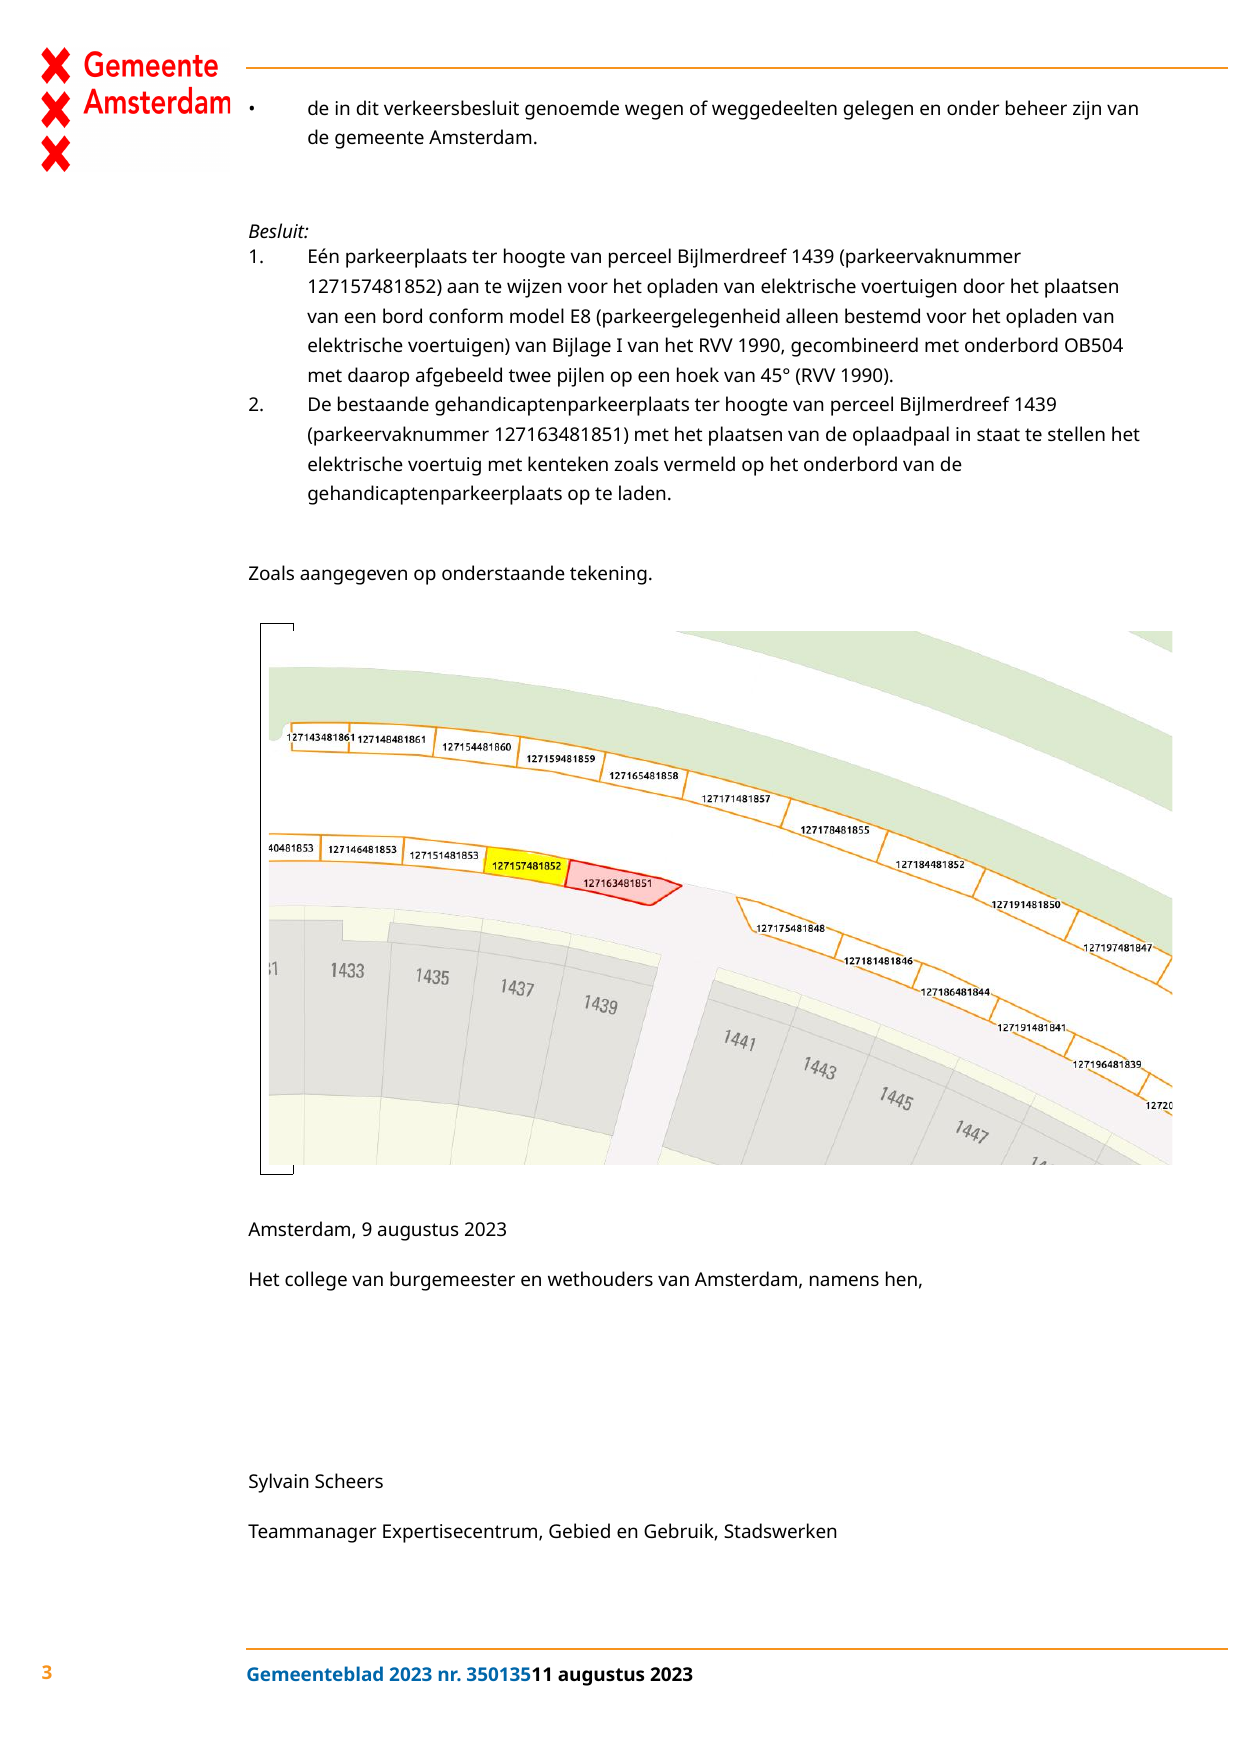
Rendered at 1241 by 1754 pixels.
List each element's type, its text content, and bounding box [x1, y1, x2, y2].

text Besluit: [248, 218, 1152, 244]
text Zoals aangegeven op onderstaande tekening. [248, 560, 1152, 586]
text Teammanager Expertisecentrum, Gebied en Gebruik, Stadswerken [248, 1518, 1152, 1544]
list Eén parkeerplaats ter hoogte van perceel Bijlmerdreef 1439 (parkeervaknummer 127157481852) aan te wijzen voor het opladen van elektrische voertuigen door het plaatsen van een bord conform model E8 (parkeergelegenheid alleen bestemd voor het opladen van elektrische voertuigen) van Bijlage I van het RVV 1990, gecombineerd met onderbord OB504 met daarop afgebeeld twee pijlen op een hoek van 45° (RVV 1990). [248, 244, 1152, 388]
list De bestaande gehandicaptenparkeerplaats ter hoogte van perceel Bijlmerdreef 1439 (parkeervaknummer 127163481851) met het plaatsen van de oplaadpaal in staat te stellen het elektrische voertuig met kenteken zoals vermeld op het onderbord van de gehandicaptenparkeerplaats op te laden. [248, 392, 1152, 506]
picture [41, 47, 231, 172]
list de in dit verkeersbesluit genoemde wegen of weggedeelten gelegen en onder beheer zijn van de gemeente Amsterdam. [248, 95, 1152, 150]
picture [268, 631, 1173, 1165]
text Het college van burgemeester en wethouders van Amsterdam, namens hen, [248, 1266, 1152, 1292]
text Sylvain Scheers [248, 1468, 1152, 1493]
text Amsterdam, 9 augustus 2023 [248, 1216, 1152, 1241]
